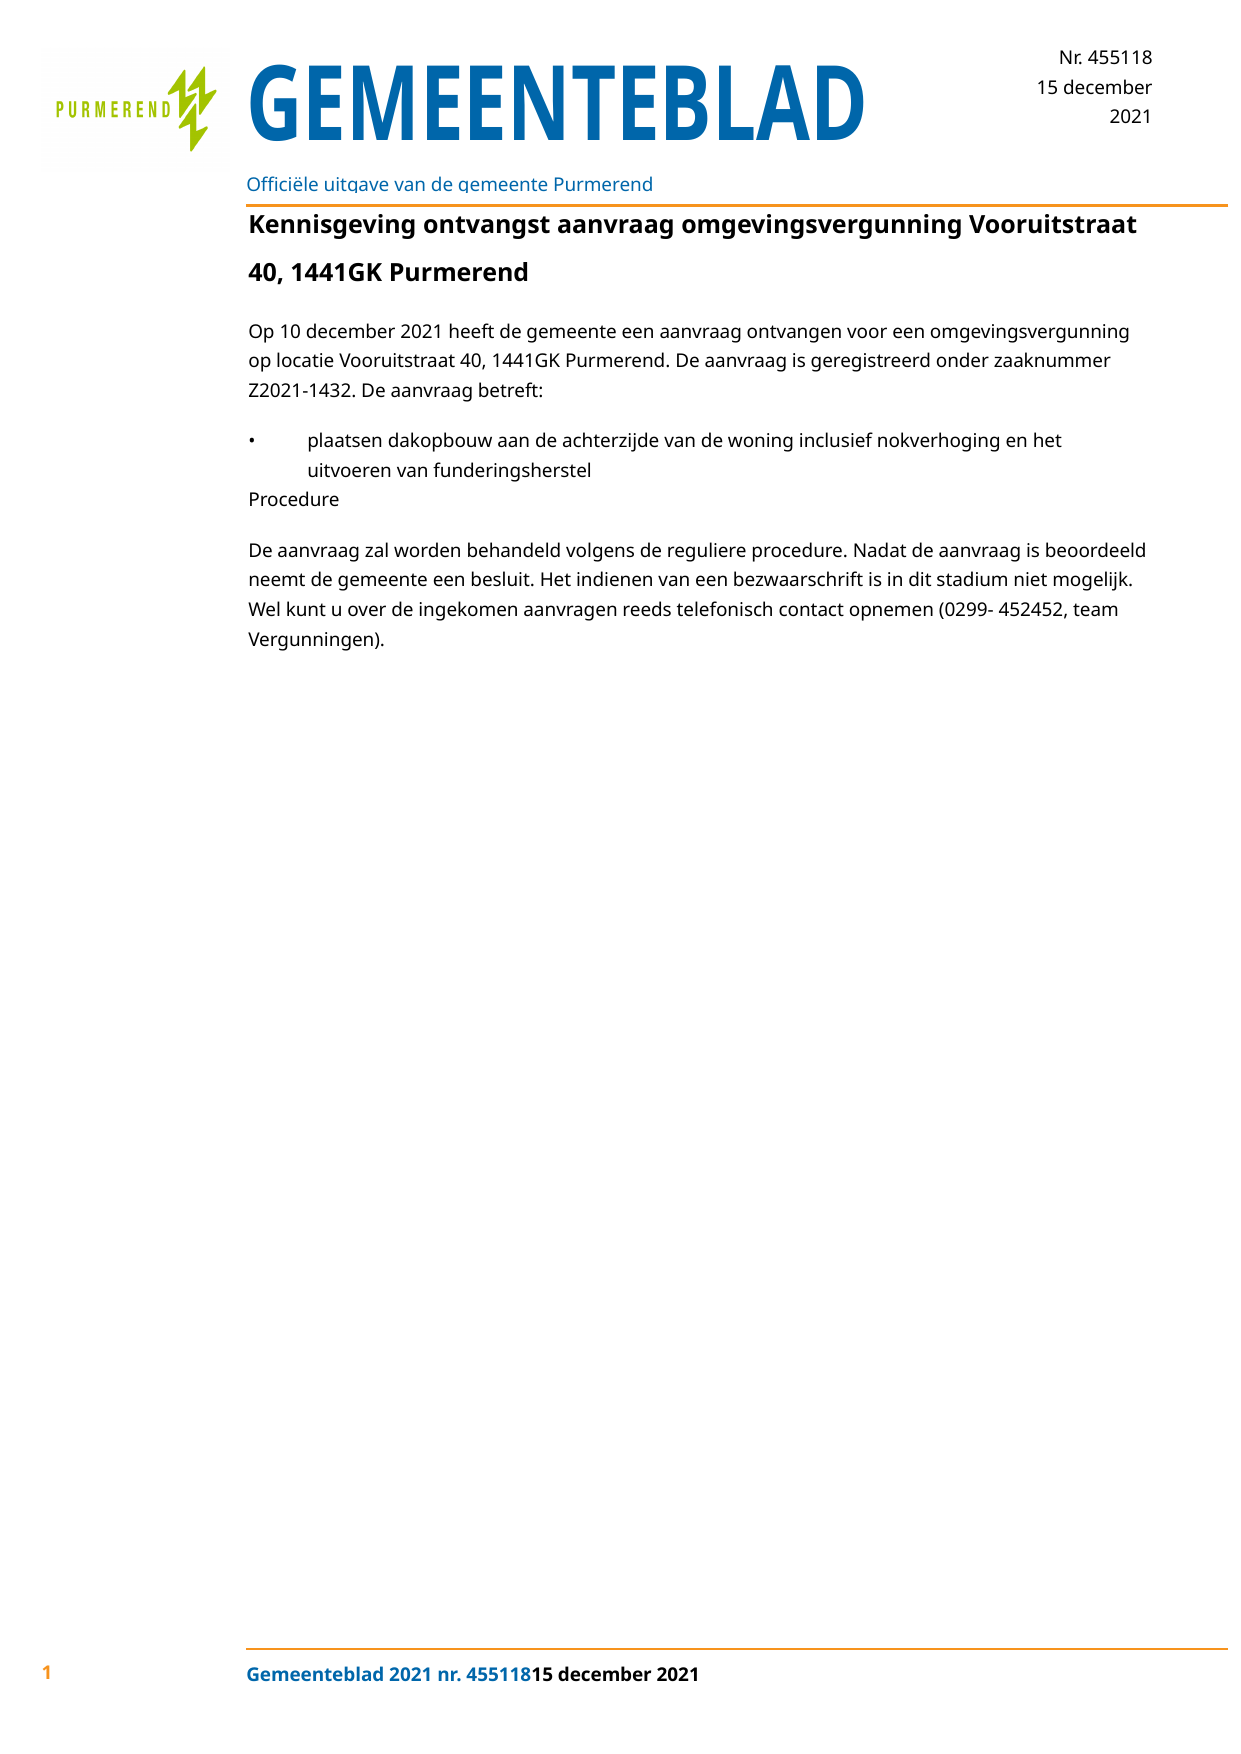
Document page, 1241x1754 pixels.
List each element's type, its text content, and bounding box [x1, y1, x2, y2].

text Kennisgeving ontvangst aanvraag omgevingsvergunning Vooruitstraat 40, 1441GK Purmerend [248, 207, 1152, 288]
picture [41, 47, 231, 172]
text De aanvraag zal worden behandeld volgens de reguliere procedure. Nadat de aanvraag is beoordeeld neemt de gemeente een besluit. Het indienen van een bezwaarschrift is in dit stadium niet mogelijk. Wel kunt u over de ingekomen aanvragen reeds telefonisch contact opnemen (0299- 452452, team Vergunningen). [248, 537, 1152, 652]
text Procedure [248, 487, 1152, 512]
list plaatsen dakopbouw aan de achterzijde van de woning inclusief nokverhoging en het uitvoeren van funderingsherstel [248, 427, 1152, 483]
text Op 10 december 2021 heeft de gemeente een aanvraag ontvangen voor een omgevingsvergunning op locatie Vooruitstraat 40, 1441GK Purmerend. De aanvraag is geregistreerd onder zaaknummer Z2021-1432. De aanvraag betreft: [248, 318, 1152, 403]
